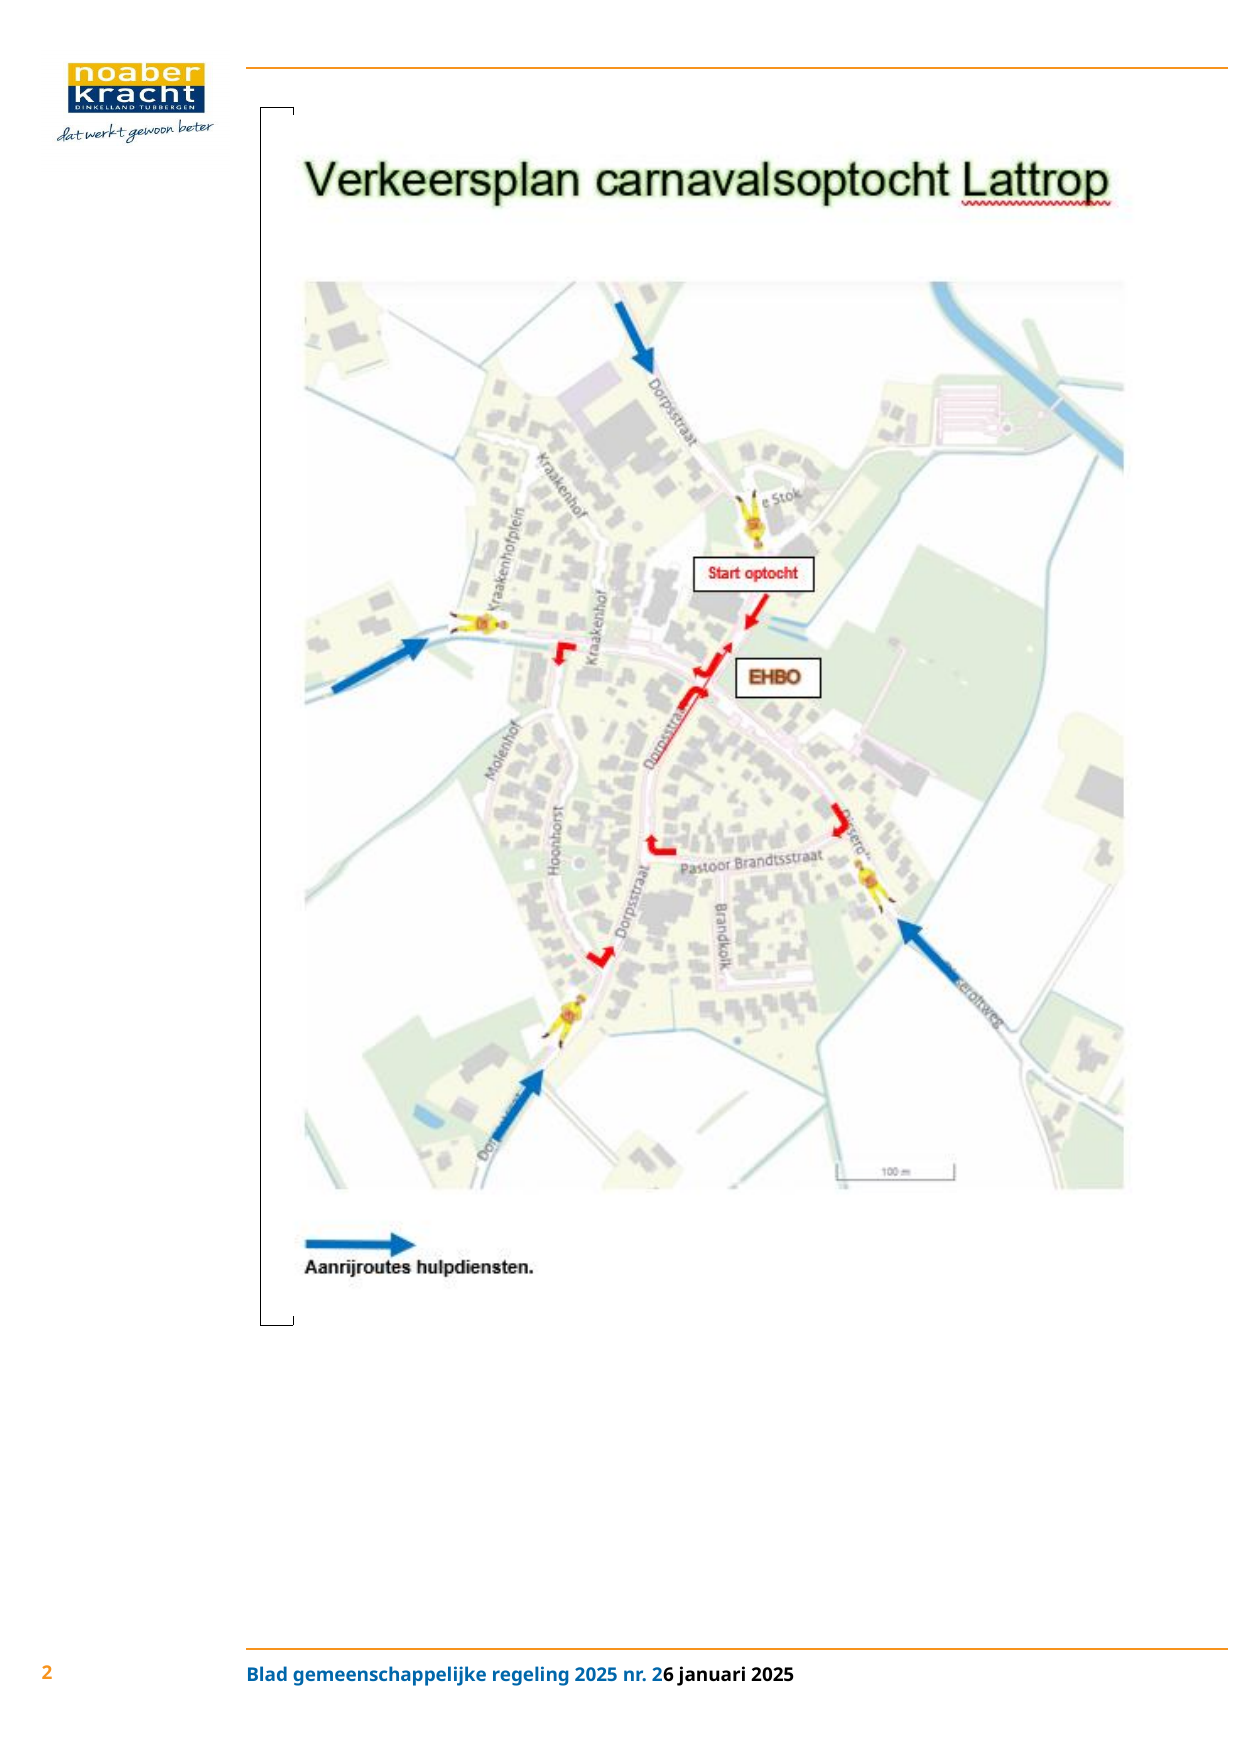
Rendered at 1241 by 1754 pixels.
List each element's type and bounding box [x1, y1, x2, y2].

picture [41, 47, 231, 172]
picture [268, 115, 1173, 1316]
